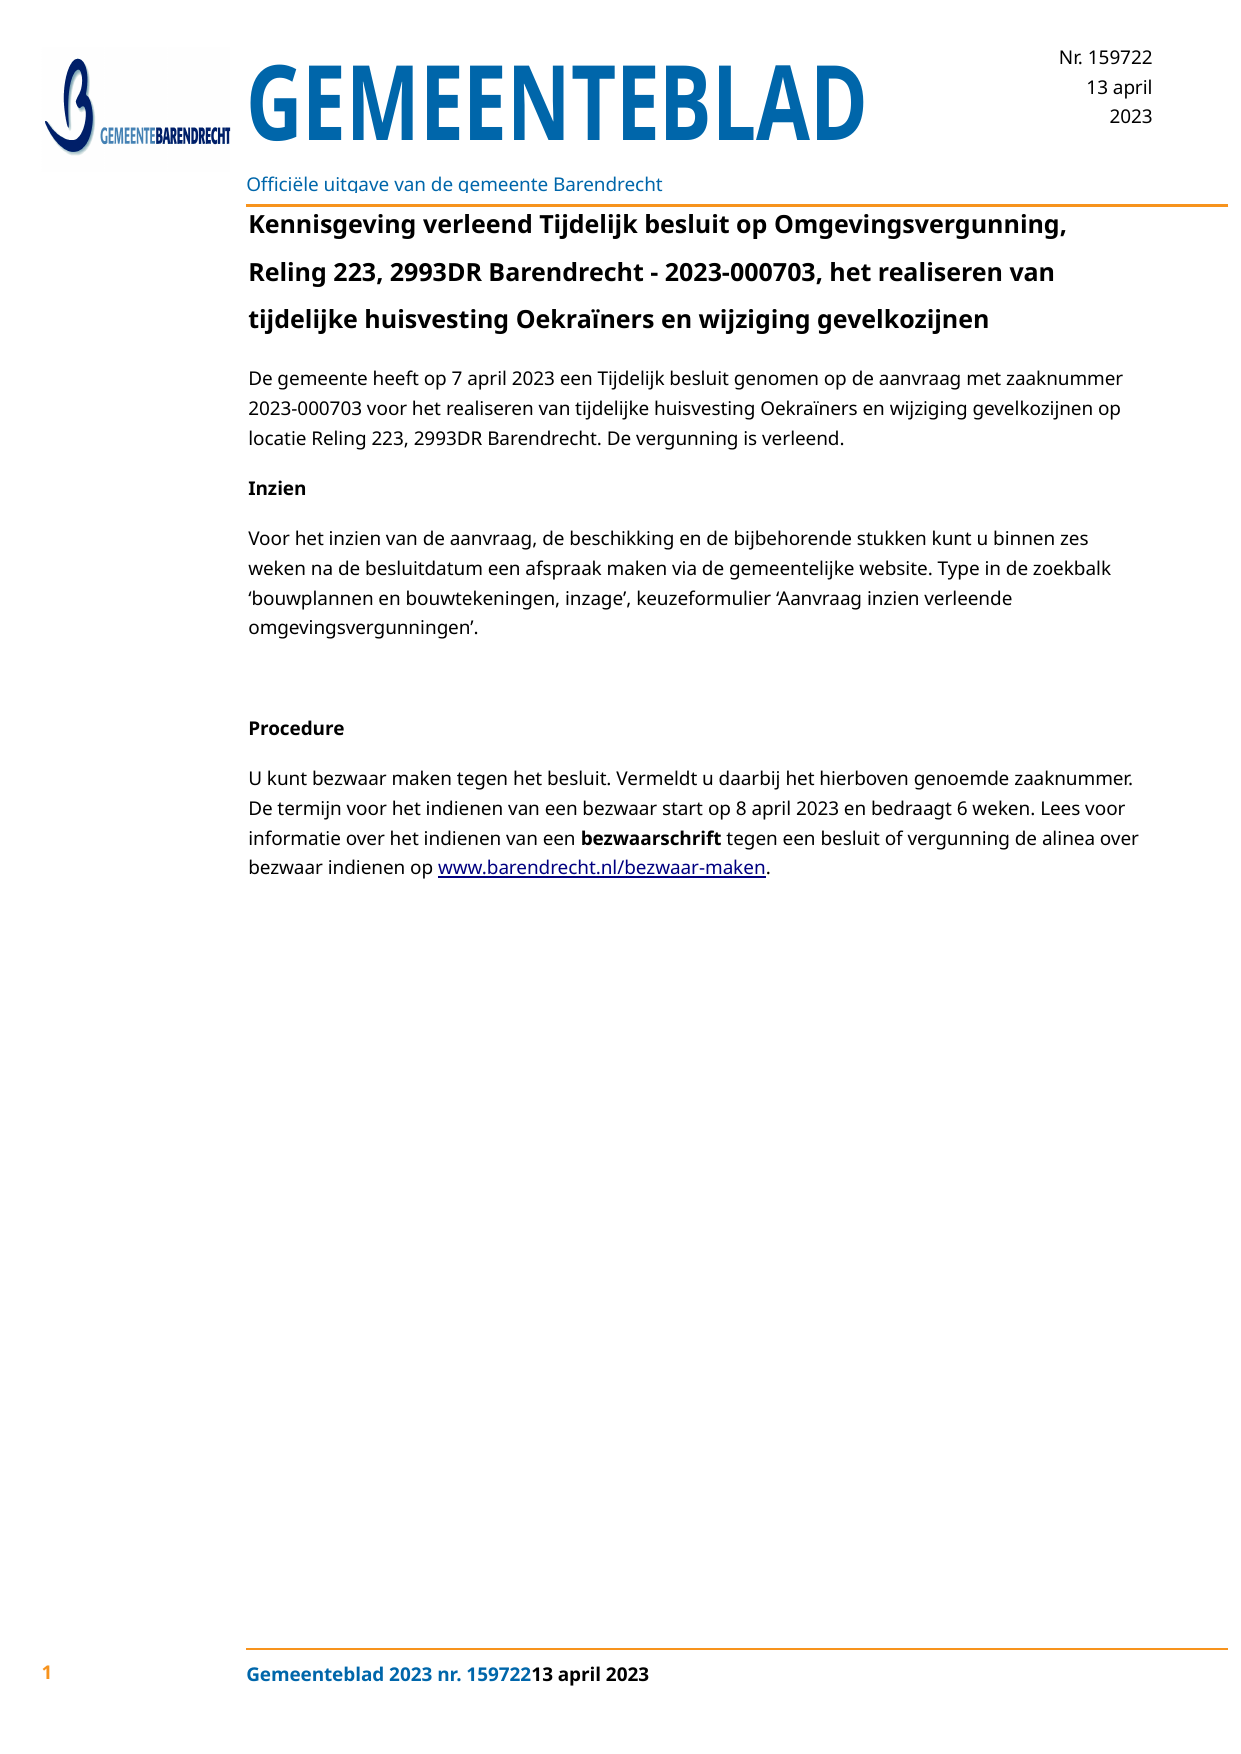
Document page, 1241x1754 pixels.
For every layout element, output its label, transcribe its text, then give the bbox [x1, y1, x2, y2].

text Procedure [248, 715, 1152, 741]
text Kennisgeving verleend Tijdelijk besluit op Omgevingsvergunning, Reling 223, 2993DR Barendrecht - 2023-000703, het realiseren van tijdelijke huisvesting Oekraïners en wijziging gevelkozijnen [248, 207, 1152, 336]
text De gemeente heeft op 7 april 2023 een Tijdelijk besluit genomen op de aanvraag met zaaknummer 2023-000703 voor het realiseren van tijdelijke huisvesting Oekraïners en wijziging gevelkozijnen op locatie Reling 223, 2993DR Barendrecht. De vergunning is verleend. [248, 366, 1152, 450]
text U kunt bezwaar maken tegen het besluit. Vermeldt u daarbij het hierboven genoemde zaaknummer. De termijn voor het indienen van een bezwaar start op 8 april 2023 en bedraagt 6 weken. Lees voor informatie over het indienen van een bezwaarschrift tegen een besluit of vergunning de alinea over bezwaar indienen op www.barendrecht.nl/bezwaar-maken. [248, 766, 1152, 880]
text Voor het inzien van de aanvraag, de beschikking en de bijbehorende stukken kunt u binnen zes weken na de besluitdatum een afspraak maken via de gemeentelijke website. Type in de zoekbalk ‘bouwplannen en bouwtekeningen, inzage’, keuzeformulier ‘Aanvraag inzien verleende omgevingsvergunningen’. [248, 526, 1152, 640]
text Inzien [248, 475, 1152, 501]
picture [41, 47, 231, 172]
